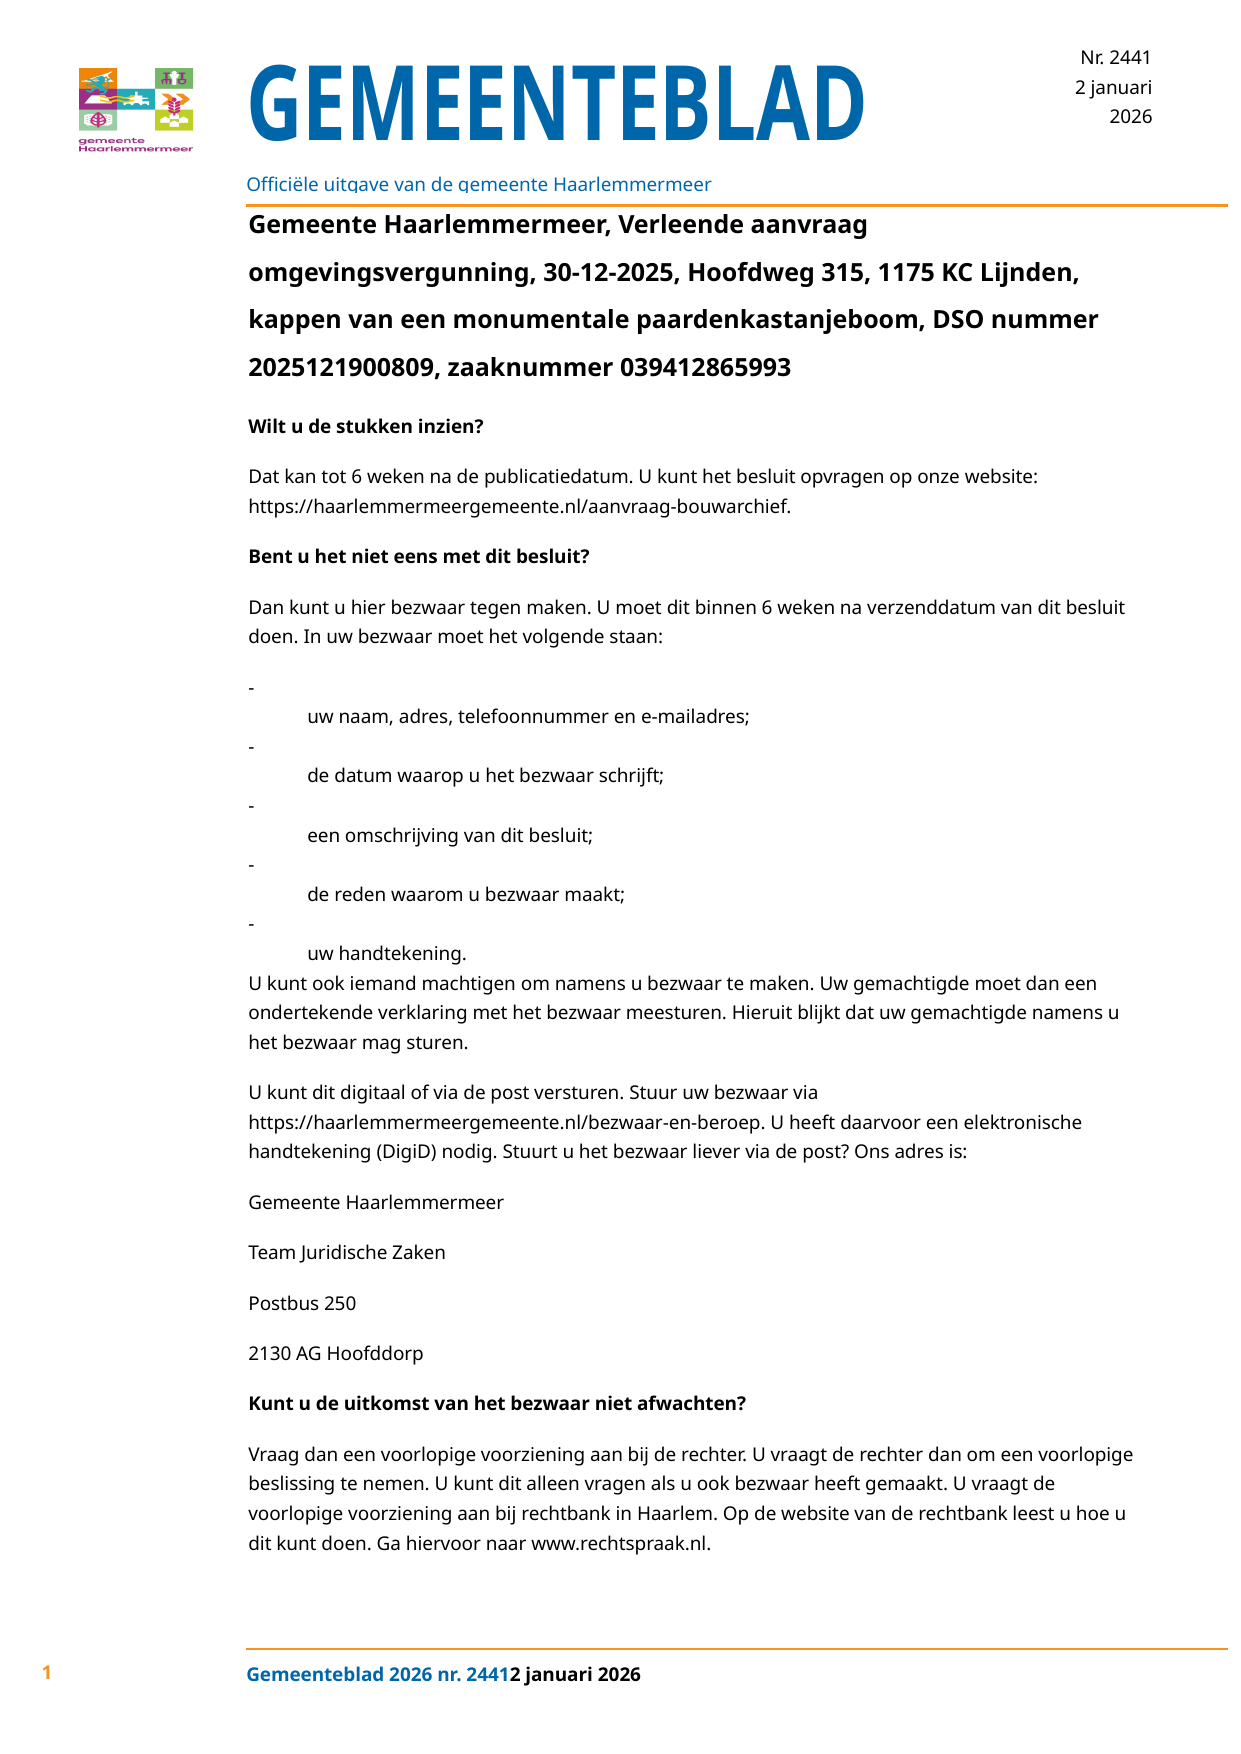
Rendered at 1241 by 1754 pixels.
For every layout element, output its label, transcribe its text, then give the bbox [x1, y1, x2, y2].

picture [41, 47, 231, 172]
text Dan kunt u hier bezwaar tegen maken. U moet dit binnen 6 weken na verzenddatum van dit besluit doen. In uw bezwaar moet het volgende staan: [248, 594, 1152, 649]
text Gemeente Haarlemmermeer, Verleende aanvraag omgevingsvergunning, 30-12-2025, Hoofdweg 315, 1175 KC Lijnden, kappen van een monumentale paardenkastanjeboom, DSO nummer 2025121900809, zaaknummer 039412865993 [248, 207, 1152, 384]
list een omschrijving van dit besluit; [248, 822, 1152, 848]
text U kunt dit digitaal of via de post versturen. Stuur uw bezwaar via https://haarlemmermeergemeente.nl/bezwaar-en-beroep. U heeft daarvoor een elektronische handtekening (DigiD) nodig. Stuurt u het bezwaar liever via de post? Ons adres is: [248, 1079, 1152, 1164]
text Bent u het niet eens met dit besluit? [248, 543, 1152, 569]
text 2130 AG Hoofddorp [248, 1340, 1152, 1366]
list de datum waarop u het bezwaar schrijft; [248, 763, 1152, 788]
list uw handtekening. [248, 940, 1152, 966]
list de reden waarom u bezwaar maakt; [248, 881, 1152, 907]
text Gemeente Haarlemmermeer [248, 1189, 1152, 1215]
text Dat kan tot 6 weken na de publicatiedatum. U kunt het besluit opvragen op onze website: https://haarlemmermeergemeente.nl/aanvraag-bouwarchief. [248, 463, 1152, 519]
text Wilt u de stukken inzien? [248, 413, 1152, 439]
list uw naam, adres, telefoonnummer en e-mailadres; [248, 703, 1152, 729]
text U kunt ook iemand machtigen om namens u bezwaar te maken. Uw gemachtigde moet dan een ondertekende verklaring met het bezwaar meesturen. Hieruit blijkt dat uw gemachtigde namens u het bezwaar mag sturen. [248, 970, 1152, 1055]
text Vraag dan een voorlopige voorziening aan bij de rechter. U vraagt de rechter dan om een voorlopige beslissing te nemen. U kunt dit alleen vragen als u ook bezwaar heeft gemaakt. U vraagt de voorlopige voorziening aan bij rechtbank in Haarlem. Op de website van de rechtbank leest u hoe u dit kunt doen. Ga hiervoor naar www.rechtspraak.nl. [248, 1441, 1152, 1556]
text Kunt u de uitkomst van het bezwaar niet afwachten? [248, 1391, 1152, 1416]
text Postbus 250 [248, 1290, 1152, 1316]
text Team Juridische Zaken [248, 1239, 1152, 1265]
